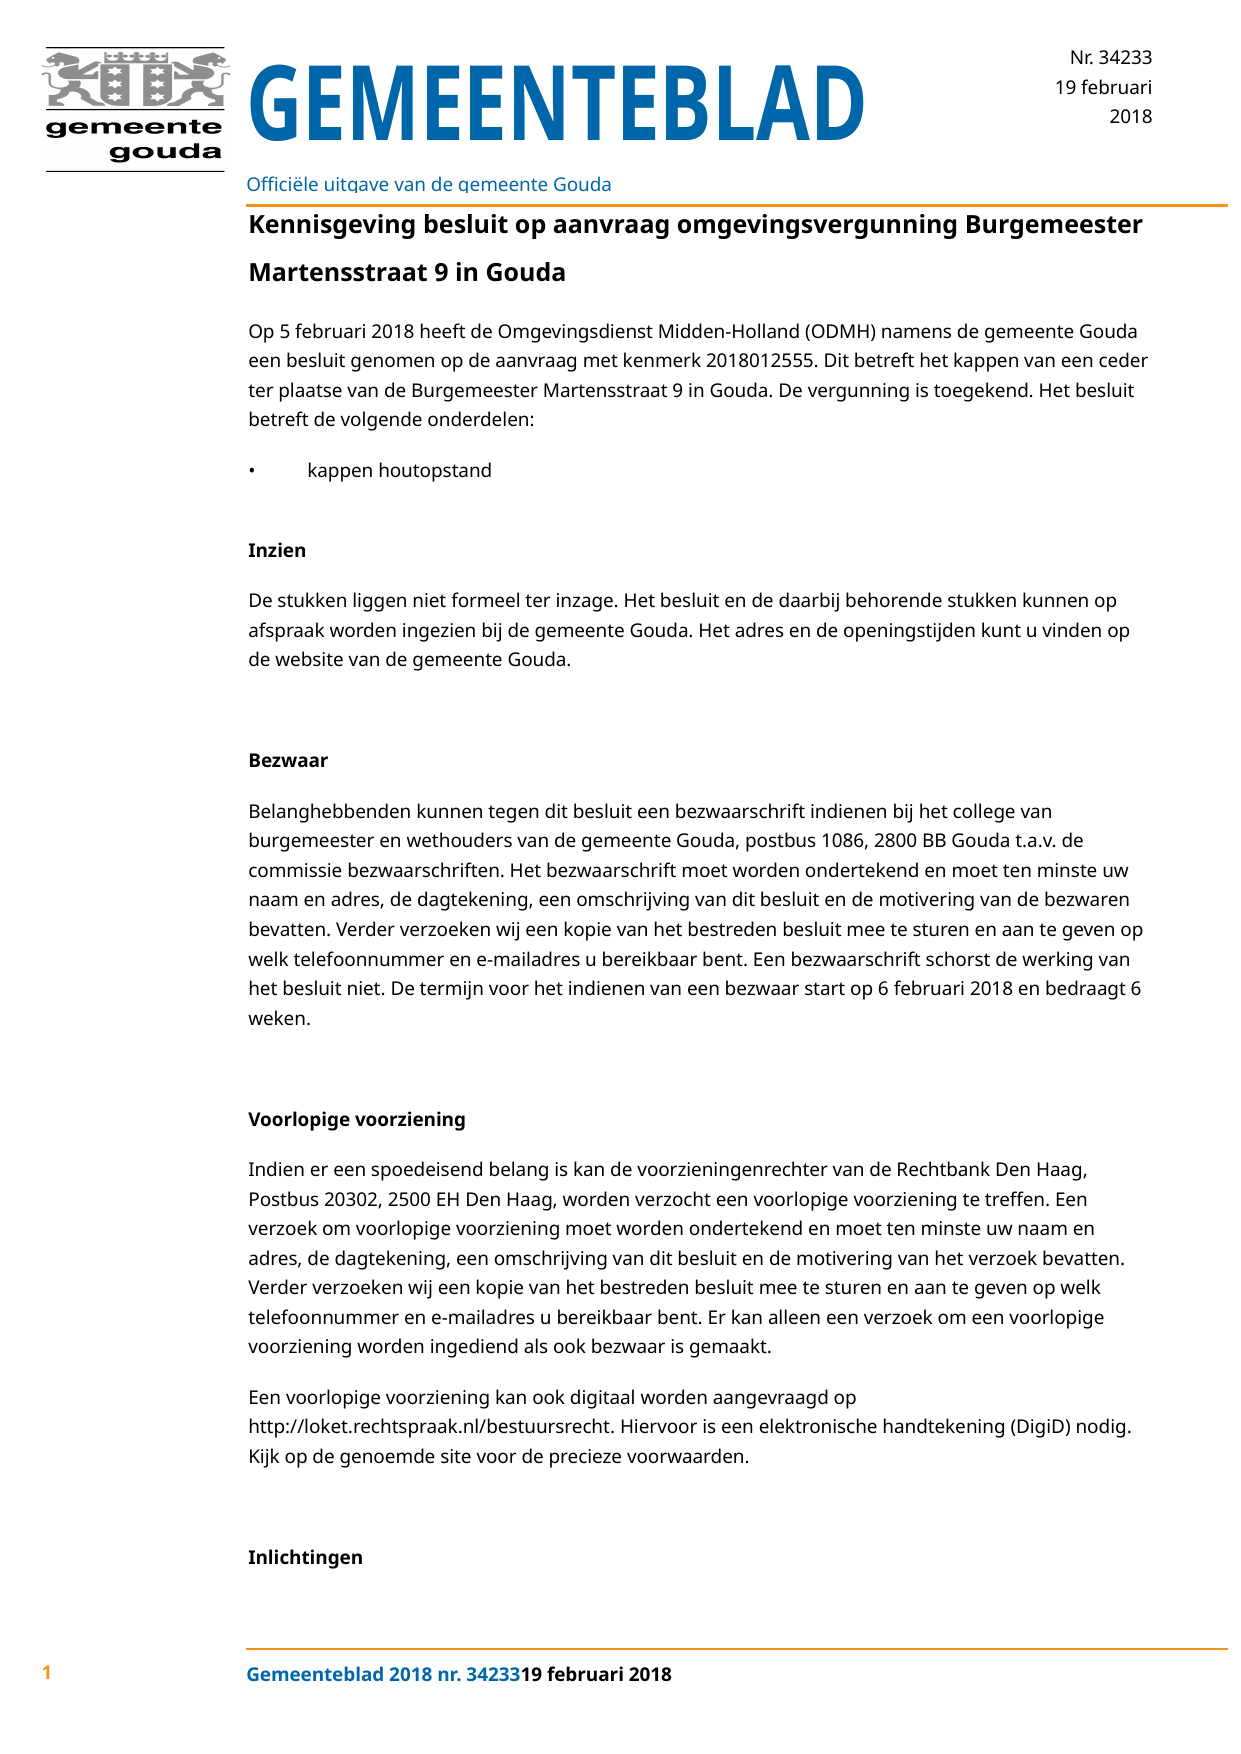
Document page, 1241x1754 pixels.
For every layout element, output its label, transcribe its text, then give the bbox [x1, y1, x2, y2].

picture [41, 47, 231, 172]
list kappen houtopstand [248, 457, 1152, 483]
text Inzien [248, 537, 1152, 563]
text Bezwaar [248, 747, 1152, 773]
text Voorlopige voorziening [248, 1106, 1152, 1132]
text Belanghebbenden kunnen tegen dit besluit een bezwaarschrift indienen bij het college van burgemeester en wethouders van de gemeente Gouda, postbus 1086, 2800 BB Gouda t.a.v. de commissie bezwaarschriften. Het bezwaarschrift moet worden ondertekend en moet ten minste uw naam en adres, de dagtekening, een omschrijving van dit besluit en de motivering van de bezwaren bevatten. Verder verzoeken wij een kopie van het bestreden besluit mee te sturen en aan te geven op welk telefoonnummer en e-mailadres u bereikbaar bent. Een bezwaarschrift schorst de werking van het besluit niet. De termijn voor het indienen van een bezwaar start op 6 februari 2018 en bedraagt 6 weken. [248, 798, 1152, 1031]
text Indien er een spoedeisend belang is kan de voorzieningenrechter van de Rechtbank Den Haag, Postbus 20302, 2500 EH Den Haag, worden verzocht een voorlopige voorziening te treffen. Een verzoek om voorlopige voorziening moet worden ondertekend en moet ten minste uw naam en adres, de dagtekening, een omschrijving van dit besluit en de motivering van het verzoek bevatten. Verder verzoeken wij een kopie van het bestreden besluit mee te sturen en aan te geven op welk telefoonnummer en e-mailadres u bereikbaar bent. Er kan alleen een verzoek om een voorlopige voorziening worden ingediend als ook bezwaar is gemaakt. [248, 1156, 1152, 1359]
text Een voorlopige voorziening kan ook digitaal worden aangevraagd op http://loket.rechtspraak.nl/bestuursrecht. Hiervoor is een elektronische handtekening (DigiD) nodig. Kijk op de genoemde site voor de precieze voorwaarden. [248, 1384, 1152, 1469]
text De stukken liggen niet formeel ter inzage. Het besluit en de daarbij behorende stukken kunnen op afspraak worden ingezien bij de gemeente Gouda. Het adres en de openingstijden kunt u vinden op de website van de gemeente Gouda. [248, 587, 1152, 672]
text Inlichtingen [248, 1544, 1152, 1570]
text Kennisgeving besluit op aanvraag omgevingsvergunning Burgemeester Martensstraat 9 in Gouda [248, 207, 1152, 288]
text Op 5 februari 2018 heeft de Omgevingsdienst Midden-Holland (ODMH) namens de gemeente Gouda een besluit genomen op de aanvraag met kenmerk 2018012555. Dit betreft het kappen van een ceder ter plaatse van de Burgemeester Martensstraat 9 in Gouda. De vergunning is toegekend. Het besluit betreft de volgende onderdelen: [248, 318, 1152, 432]
